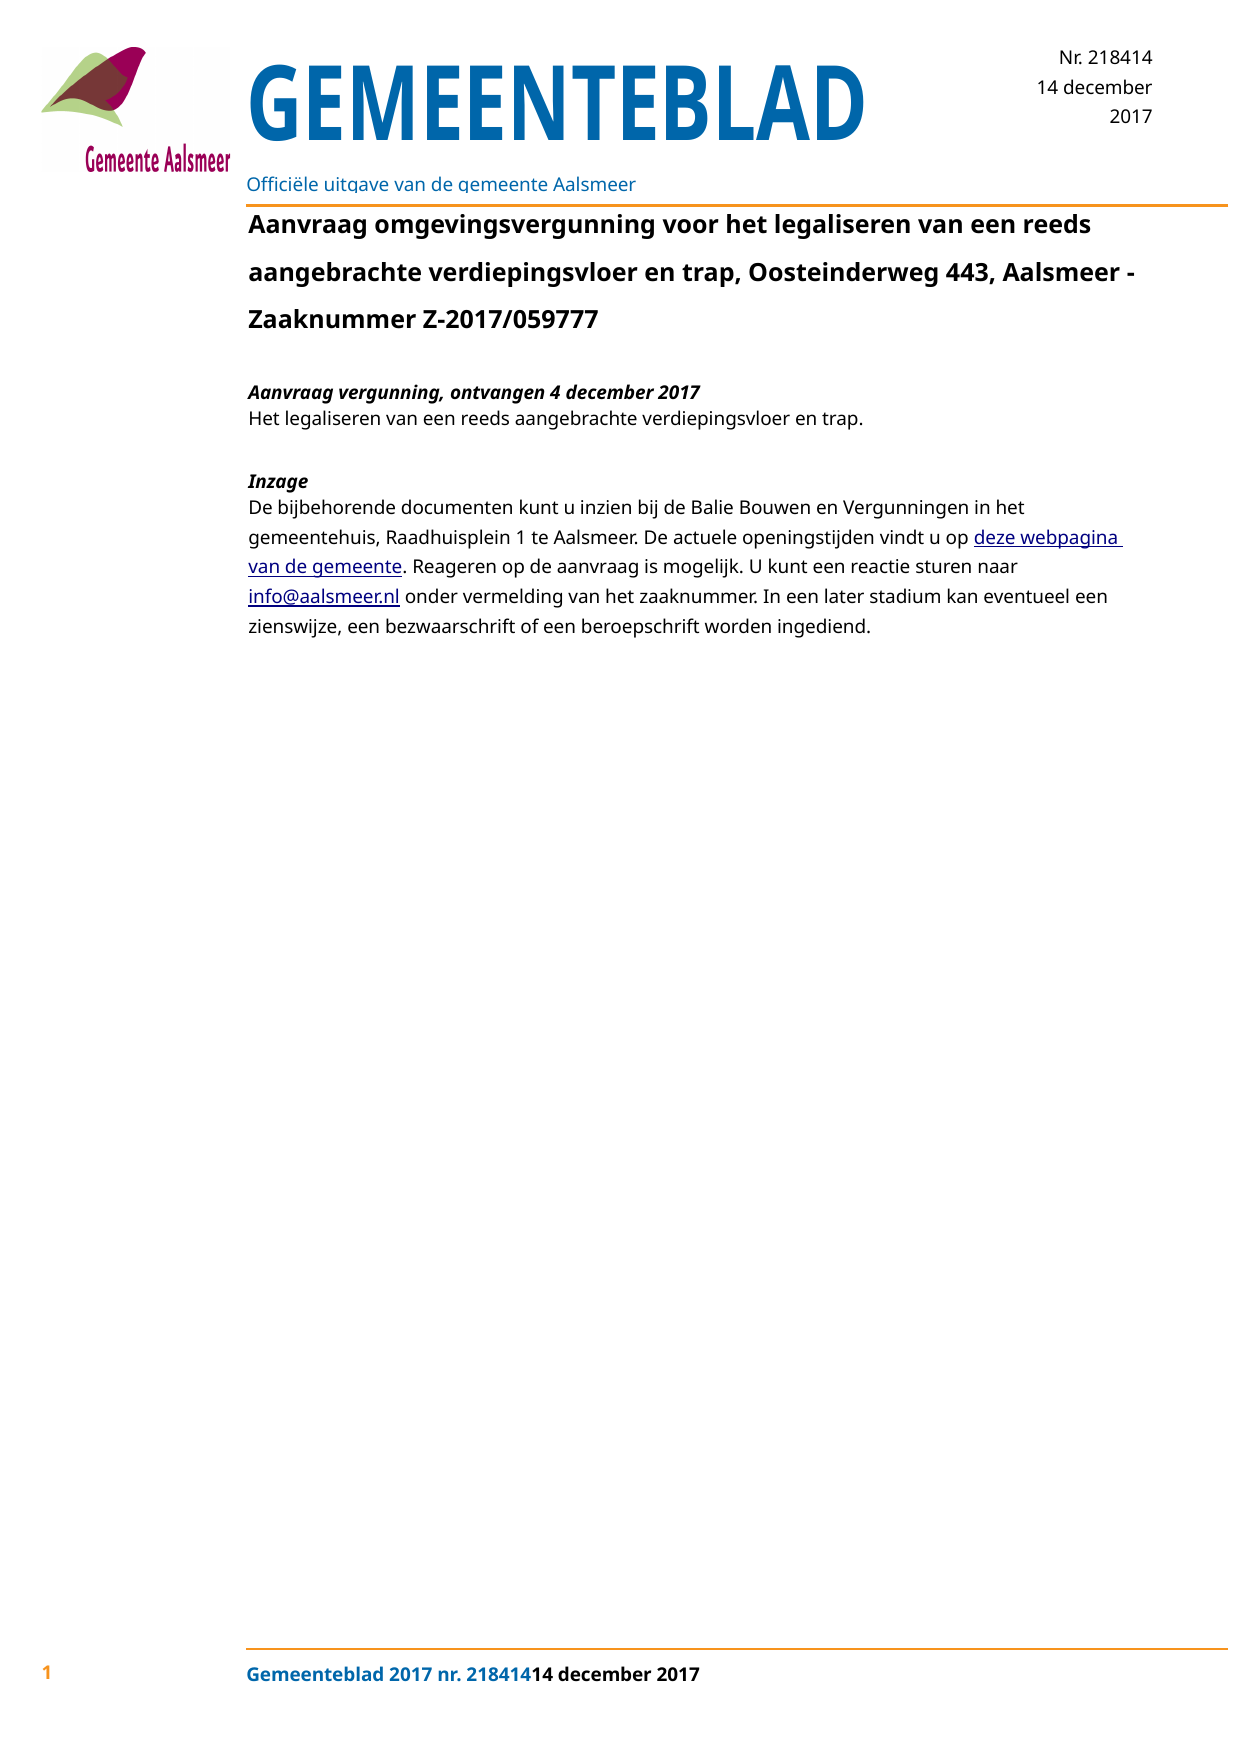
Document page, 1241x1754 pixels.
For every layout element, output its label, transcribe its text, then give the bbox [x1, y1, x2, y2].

picture [41, 47, 231, 172]
text Aanvraag vergunning, ontvangen 4 december 2017 [248, 379, 1152, 405]
text De bijbehorende documenten kunt u inzien bij de Balie Bouwen en Vergunningen in het gemeentehuis, Raadhuisplein 1 te Aalsmeer. De actuele openingstijden vindt u op deze webpagina van de gemeente. Reageren op de aanvraag is mogelijk. U kunt een reactie sturen naar info@aalsmeer.nl onder vermelding van het zaaknummer. In een later stadium kan eventueel een zienswijze, een bezwaarschrift of een beroepschrift worden ingediend. [248, 494, 1152, 638]
text Aanvraag omgevingsvergunning voor het legaliseren van een reeds aangebrachte verdiepingsvloer en trap, Oosteinderweg 443, Aalsmeer - Zaaknummer Z-2017/059777 [248, 207, 1152, 336]
text Het legaliseren van een reeds aangebrachte verdiepingsvloer en trap. [248, 405, 1152, 431]
text ​ [248, 663, 1152, 689]
text Inzage [248, 469, 1152, 494]
